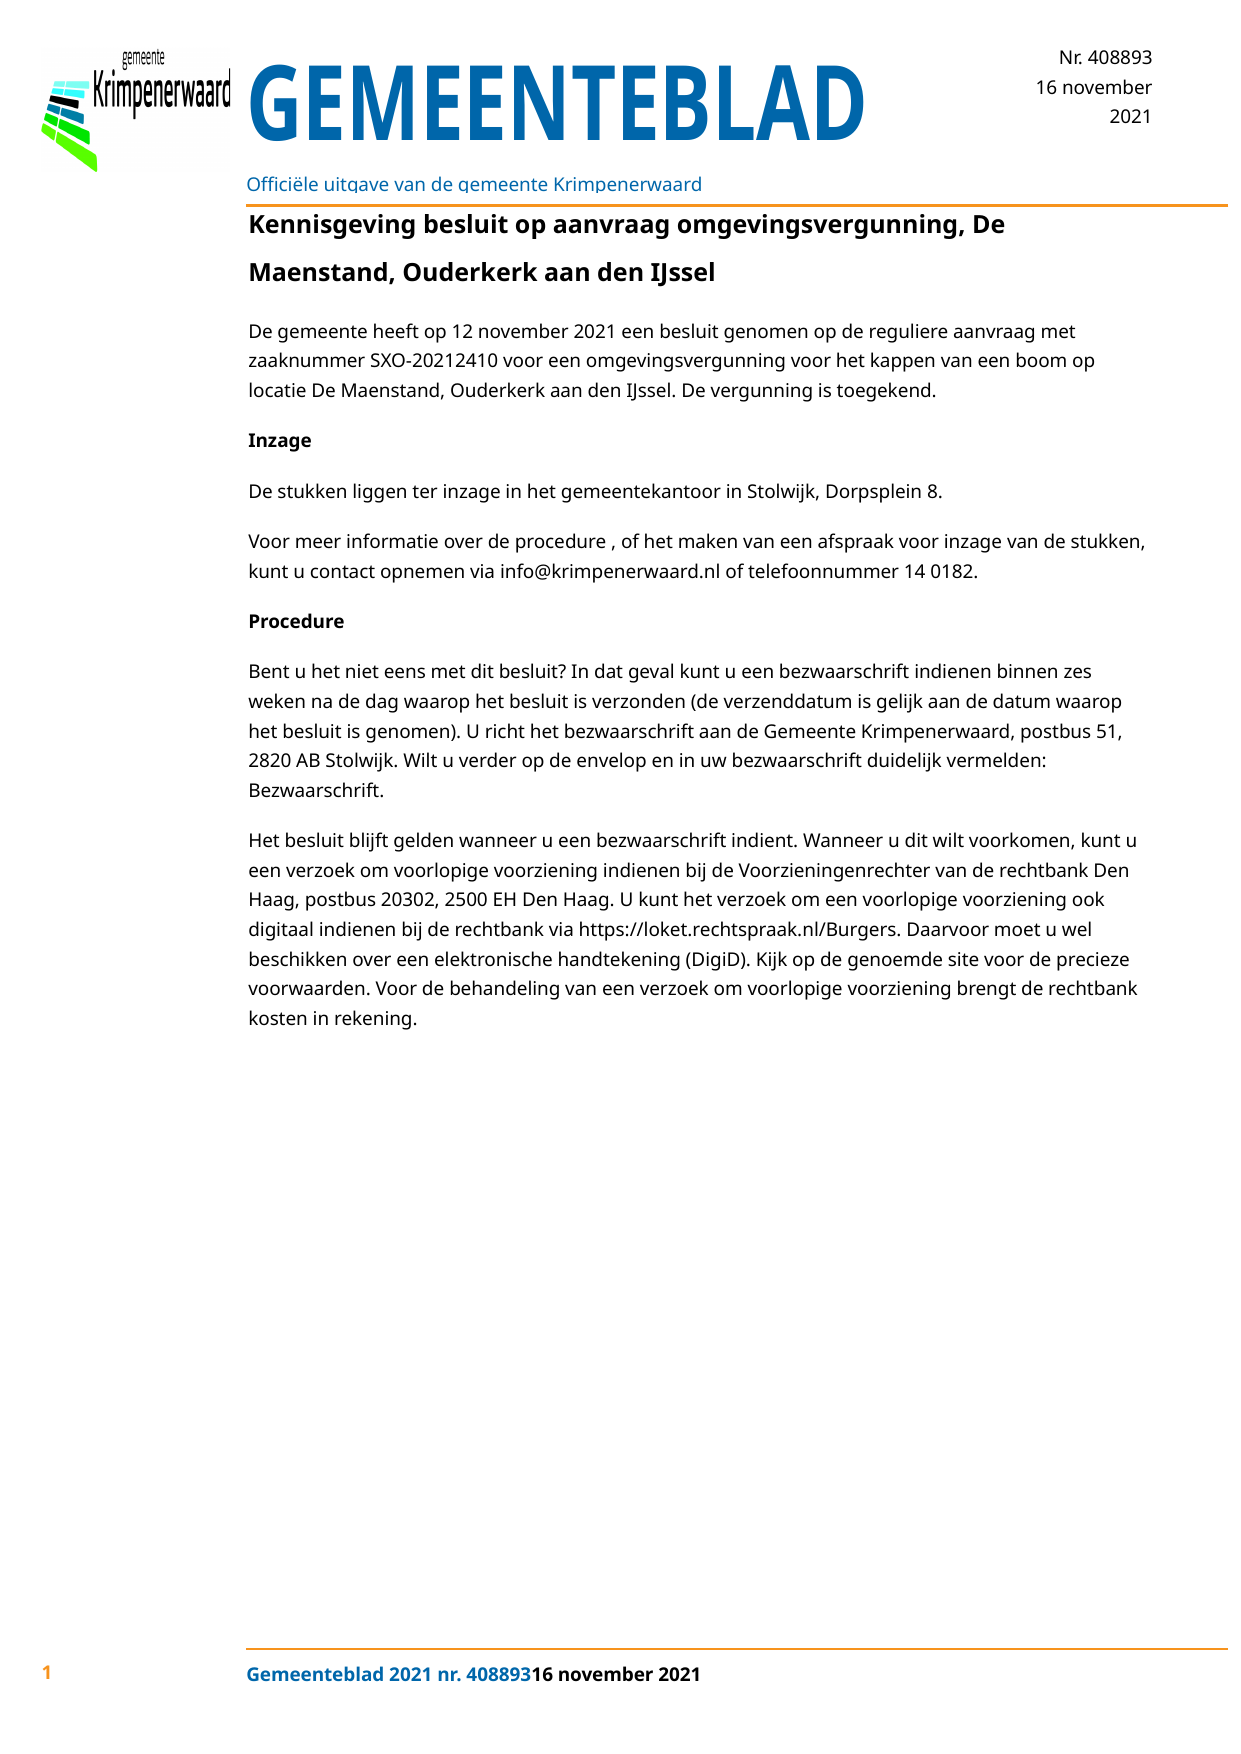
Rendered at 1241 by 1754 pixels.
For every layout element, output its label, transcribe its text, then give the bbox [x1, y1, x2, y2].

text De stukken liggen ter inzage in het gemeentekantoor in Stolwijk, Dorpsplein 8. [248, 478, 1152, 504]
text Inzage [248, 427, 1152, 453]
text Kennisgeving besluit op aanvraag omgevingsvergunning, De Maenstand, Ouderkerk aan den IJssel [248, 207, 1152, 288]
text Voor meer informatie over de procedure , of het maken van een afspraak voor inzage van de stukken, kunt u contact opnemen via info@krimpenerwaard.nl of telefoonnummer 14 0182. [248, 528, 1152, 584]
text Het besluit blijft gelden wanneer u een bezwaarschrift indient. Wanneer u dit wilt voorkomen, kunt u een verzoek om voorlopige voorziening indienen bij de Voorzieningenrechter van de rechtbank Den Haag, postbus 20302, 2500 EH Den Haag. U kunt het verzoek om een voorlopige voorziening ook digitaal indienen bij de rechtbank via https://loket.rechtspraak.nl/Burgers. Daarvoor moet u wel beschikken over een elektronische handtekening (DigiD). Kijk op de genoemde site voor de precieze voorwaarden. Voor de behandeling van een verzoek om voorlopige voorziening brengt de rechtbank kosten in rekening. [248, 827, 1152, 1031]
text Bent u het niet eens met dit besluit? In dat geval kunt u een bezwaarschrift indienen binnen zes weken na de dag waarop het besluit is verzonden (de verzenddatum is gelijk aan de datum waarop het besluit is genomen). U richt het bezwaarschrift aan de Gemeente Krimpenerwaard, postbus 51, 2820 AB Stolwijk. Wilt u verder op de envelop en in uw bezwaarschrift duidelijk vermelden: Bezwaarschrift. [248, 659, 1152, 803]
text De gemeente heeft op 12 november 2021 een besluit genomen op de reguliere aanvraag met zaaknummer SXO-20212410 voor een omgevingsvergunning voor het kappen van een boom op locatie De Maenstand, Ouderkerk aan den IJssel. De vergunning is toegekend. [248, 318, 1152, 403]
text Procedure [248, 608, 1152, 634]
picture [41, 47, 231, 172]
